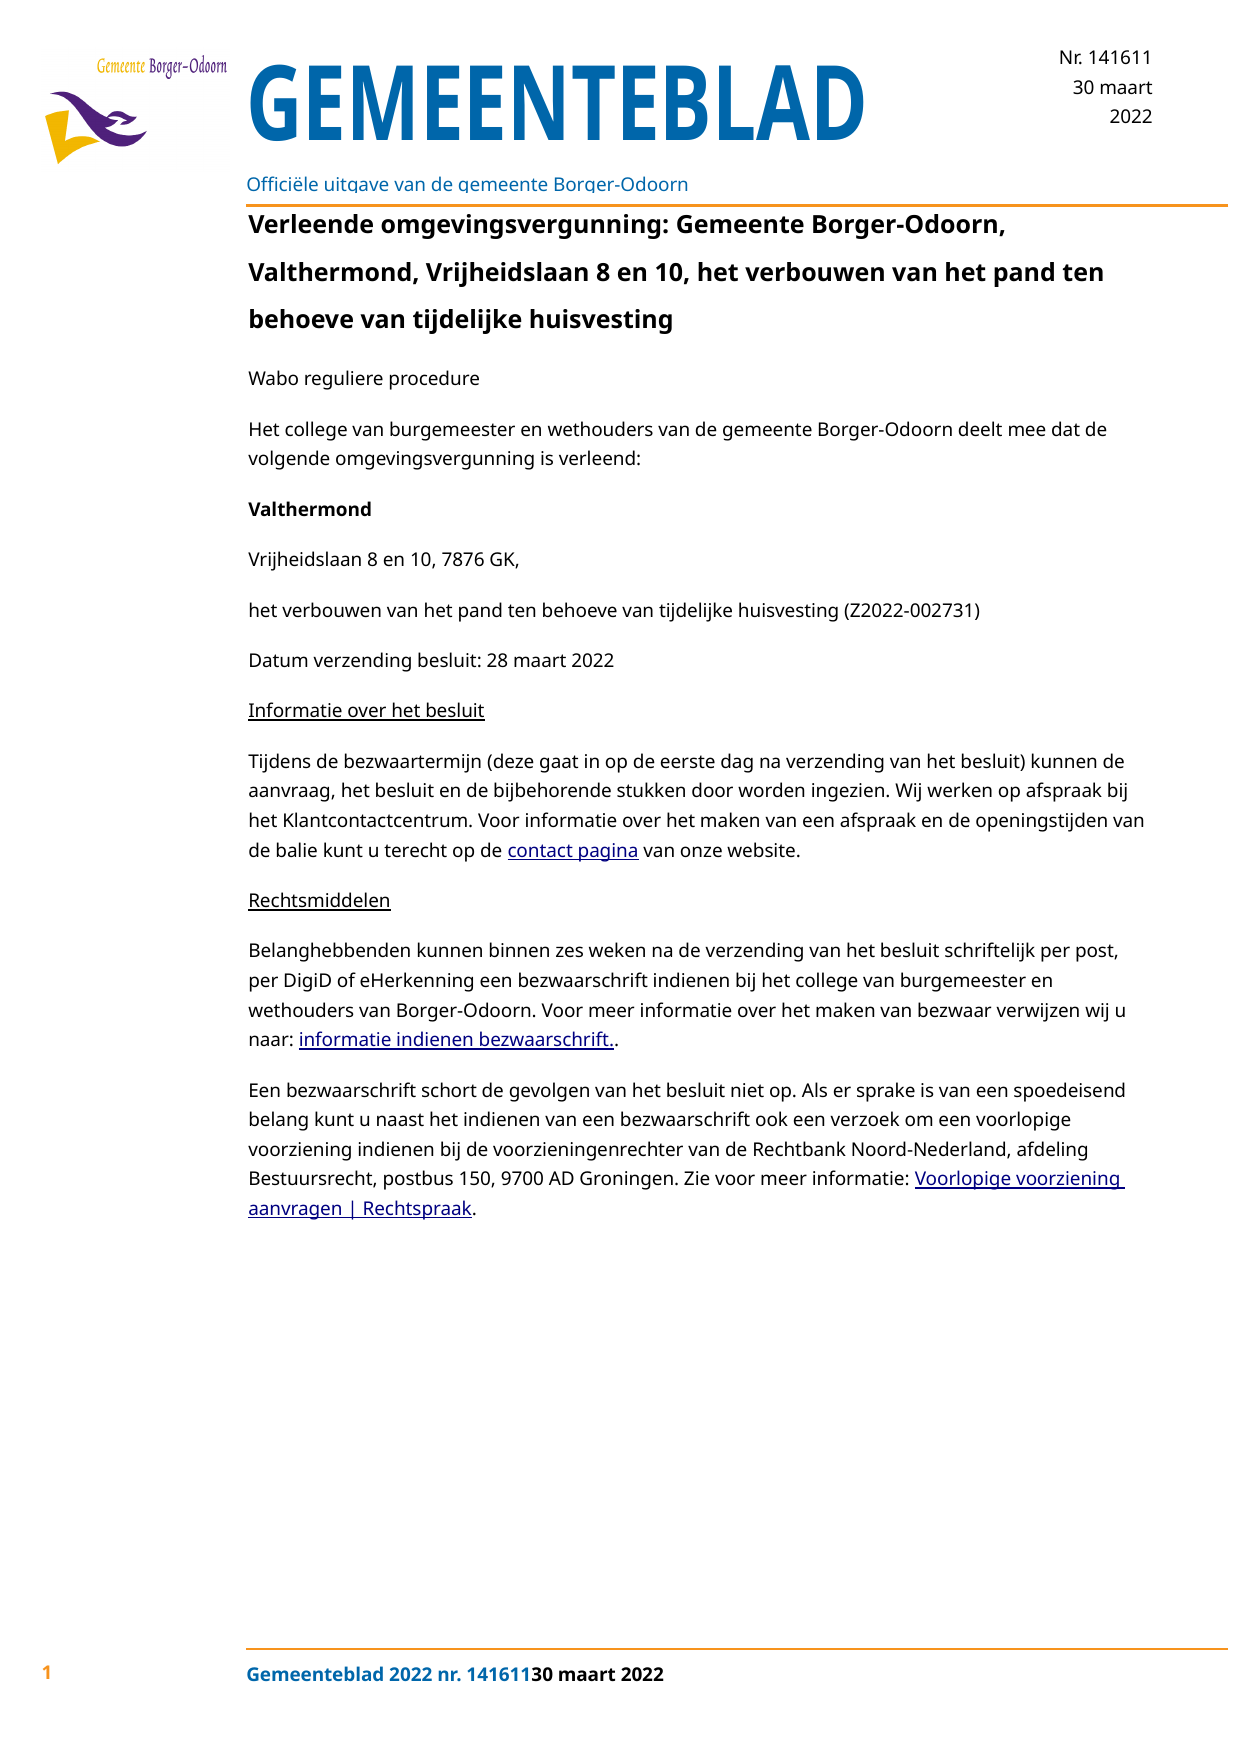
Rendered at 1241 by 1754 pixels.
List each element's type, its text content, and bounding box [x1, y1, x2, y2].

text Wabo reguliere procedure [248, 366, 1152, 391]
text Valthermond [248, 496, 1152, 522]
picture [41, 47, 231, 172]
text Verleende omgevingsvergunning: Gemeente Borger-Odoorn, Valthermond, Vrijheidslaan 8 en 10, het verbouwen van het pand ten behoeve van tijdelijke huisvesting [248, 207, 1152, 336]
text Datum verzending besluit: 28 maart 2022 [248, 647, 1152, 673]
text Belanghebbenden kunnen binnen zes weken na de verzending van het besluit schriftelijk per post, per DigiD of eHerkenning een bezwaarschrift indienen bij het college van burgemeester en wethouders van Borger-Odoorn. Voor meer informatie over het maken van bezwaar verwijzen wij u naar: informatie indienen bezwaarschrift.. [248, 938, 1152, 1052]
text Vrijheidslaan 8 en 10, 7876 GK, [248, 546, 1152, 572]
text Tijdens de bezwaartermijn (deze gaat in op de eerste dag na verzending van het besluit) kunnen de aanvraag, het besluit en de bijbehorende stukken door worden ingezien. Wij werken op afspraak bij het Klantcontactcentrum. Voor informatie over het maken van een afspraak en de openingstijden van de balie kunt u terecht op de contact pagina van onze website. [248, 748, 1152, 862]
text Het college van burgemeester en wethouders van de gemeente Borger-Odoorn deelt mee dat de volgende omgevingsvergunning is verleend: [248, 416, 1152, 471]
text het verbouwen van het pand ten behoeve van tijdelijke huisvesting (Z2022-002731) [248, 597, 1152, 622]
text Rechtsmiddelen [248, 887, 1152, 913]
text Informatie over het besluit [248, 698, 1152, 723]
text Een bezwaarschrift schort de gevolgen van het besluit niet op. Als er sprake is van een spoedeisend belang kunt u naast het indienen van een bezwaarschrift ook een verzoek om een voorlopige voorziening indienen bij de voorzieningenrechter van de Rechtbank Noord-Nederland, afdeling Bestuursrecht, postbus 150, 9700 AD Groningen. Zie voor meer informatie: Voorlopige voorziening aanvragen | Rechtspraak. [248, 1077, 1152, 1221]
